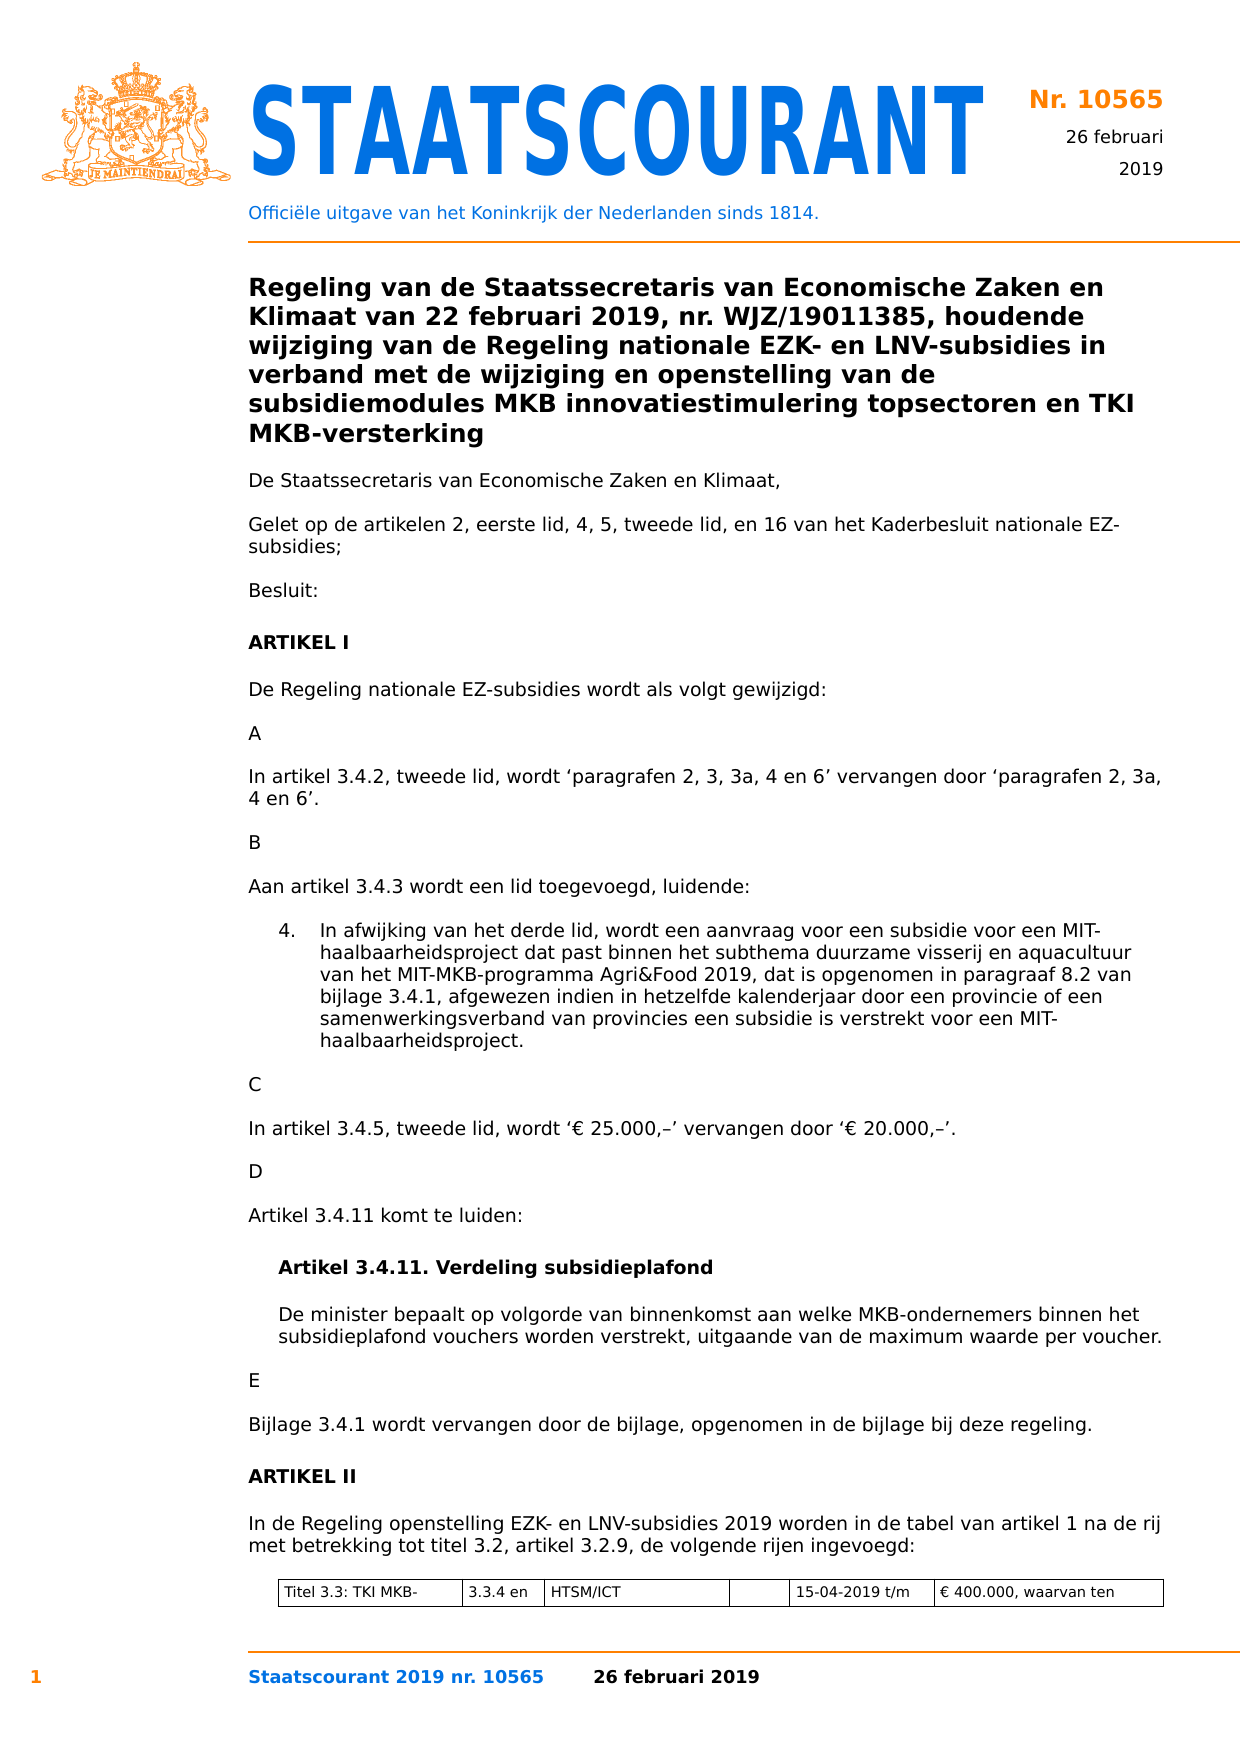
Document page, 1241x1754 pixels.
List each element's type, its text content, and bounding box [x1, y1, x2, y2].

text D [248, 1161, 1163, 1183]
table_header STAATSCOURANT [248, 62, 998, 203]
subtitle ARTIKEL I [248, 632, 1163, 653]
text De Staatssecretaris van Economische Zaken en Klimaat, [248, 470, 1163, 492]
subtitle ARTIKEL II [248, 1466, 1163, 1488]
text C [248, 1073, 1163, 1096]
table_header Nr. 10565 [998, 62, 1240, 121]
table_cell 2019 [998, 153, 1240, 203]
subtitle Regeling van de Staatssecretaris van Economische Zaken en Klimaat van 22 februari 2019, nr. WJZ/19011385, houdende wijziging van de Regeling nationale EZK- en LNV-subsidies in verband met de wijziging en openstelling van de subsidiemodules MKB innovatiestimulering topsectoren en TKI MKB-versterking [248, 273, 1163, 448]
text B [248, 832, 1163, 854]
table_cell 26 februari [998, 121, 1240, 153]
text In de Regeling openstelling EZK- en LNV-subsidies 2019 worden in de tabel van artikel 1 na de rij met betrekking tot titel 3.2, artikel 3.2.9, de volgende rijen ingevoegd: [248, 1513, 1163, 1557]
picture [41, 62, 231, 186]
text De Regeling nationale EZ-subsidies wordt als volgt gewijzigd: [248, 678, 1163, 701]
table_cell Officiële uitgave van het Koninkrijk der Nederlanden sinds 1814. [248, 203, 1240, 241]
text Bijlage 3.4.1 wordt vervangen door de bijlage, opgenomen in de bijlage bij deze regeling. [248, 1414, 1163, 1436]
table_header HTSM/ICT [545, 1580, 729, 1606]
table_header [25, 62, 248, 241]
text A [248, 722, 1163, 744]
text Besluit: [248, 579, 1163, 602]
text In artikel 3.4.2, tweede lid, wordt ‘paragrafen 2, 3, 3a, 4 en 6’ vervangen door ‘paragrafen 2, 3a, 4 en 6’. [248, 766, 1163, 810]
table_header [730, 1580, 789, 1606]
text De minister bepaalt op volgorde van binnenkomst aan welke MKB-ondernemers binnen het subsidieplafond vouchers worden verstrekt, uitgaande van de maximum waarde per voucher. [278, 1304, 1163, 1348]
text In artikel 3.4.5, tweede lid, wordt ‘€ 25.000,–’ vervangen door ‘€ 20.000,–’. [248, 1117, 1163, 1139]
text E [248, 1370, 1163, 1392]
text Gelet op de artikelen 2, eerste lid, 4, 5, tweede lid, en 16 van het Kaderbesluit nationale EZ-subsidies; [248, 514, 1163, 558]
text 4. In afwijking van het derde lid, wordt een aanvraag voor een subsidie voor een MIT-haalbaarheidsproject dat past binnen het subthema duurzame visserij en aquacultuur van het MIT-MKB-programma Agri&Food 2019, dat is opgenomen in paragraaf 8.2 van bijlage 3.4.1, afgewezen indien in hetzelfde kalenderjaar door een provincie of een samenwerkingsverband van provincies een subsidie is verstrekt voor een MIT-haalbaarheidsproject. [278, 920, 1163, 1052]
text Artikel 3.4.11 komt te luiden: [248, 1205, 1163, 1227]
table_header 15-04-2019 t/m [790, 1580, 934, 1606]
table_header Titel 3.3: TKI MKB- [279, 1580, 462, 1606]
table_header € 400.000, waarvan ten [935, 1580, 1163, 1606]
text Aan artikel 3.4.3 wordt een lid toegevoegd, luidende: [248, 876, 1163, 898]
table_header 3.3.4 en [463, 1580, 544, 1606]
subtitle Artikel 3.4.11. Verdeling subsidieplafond [278, 1257, 1163, 1279]
